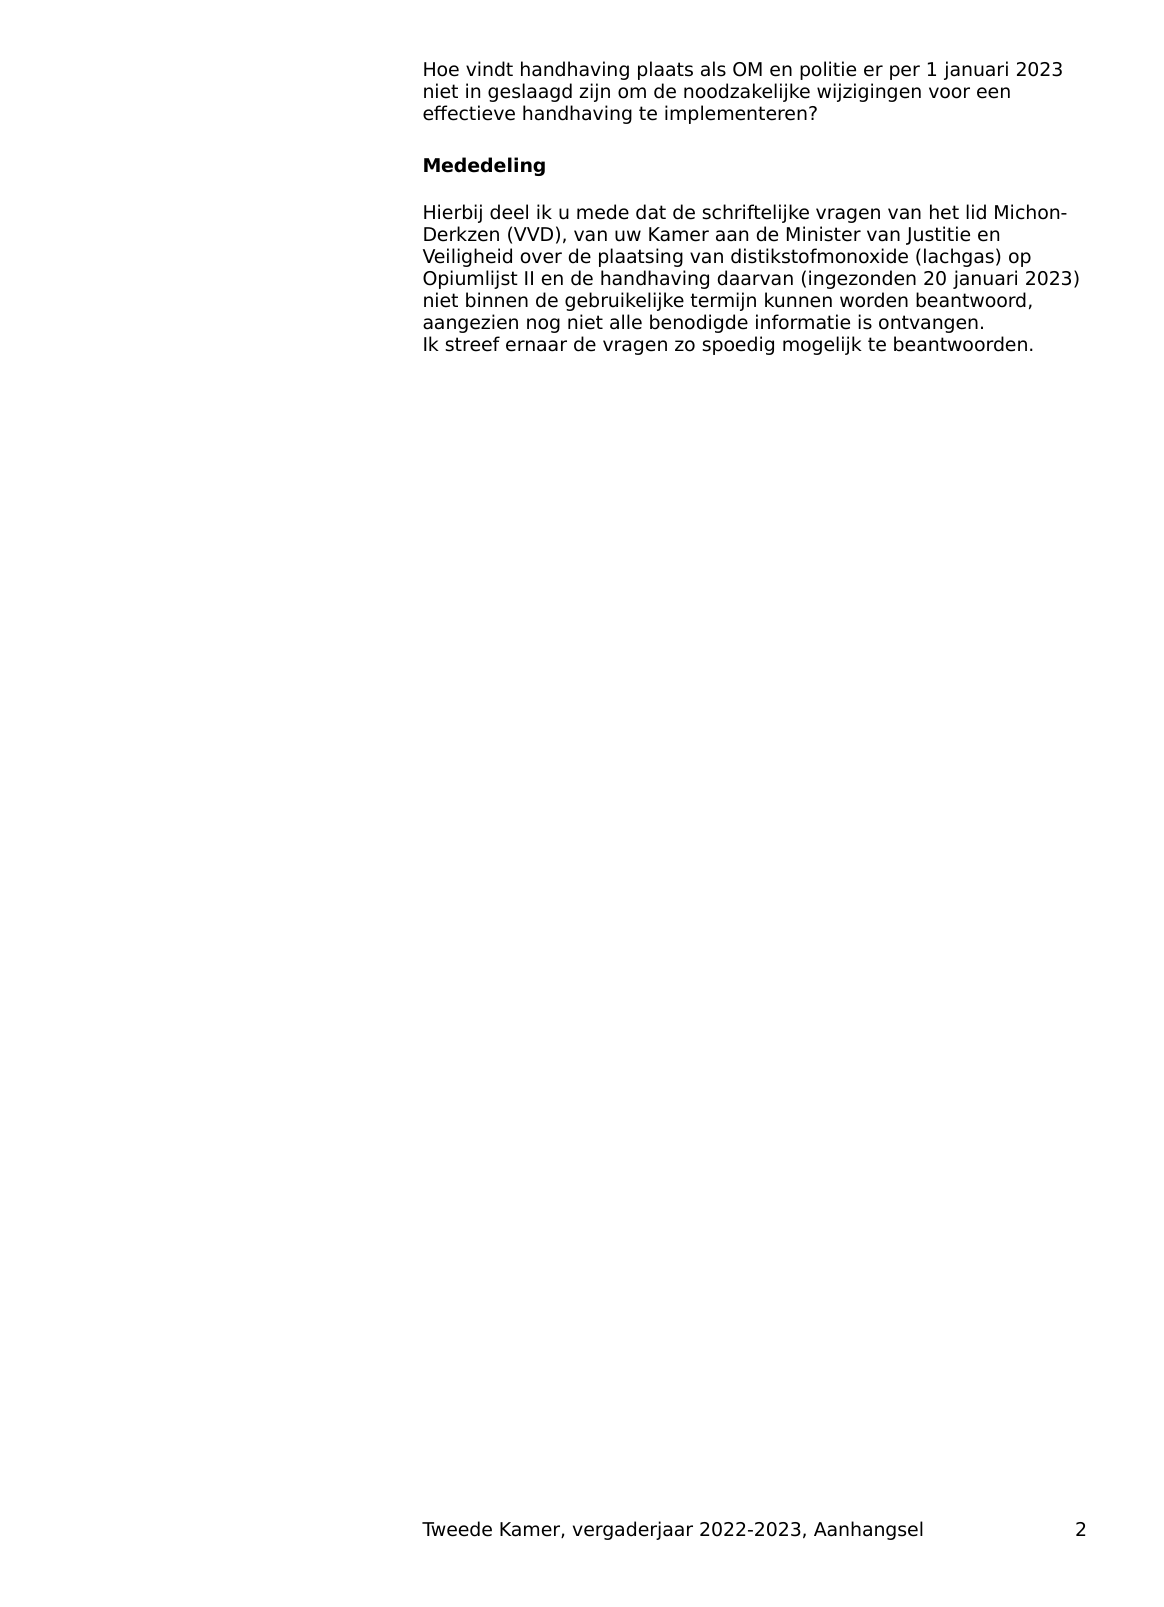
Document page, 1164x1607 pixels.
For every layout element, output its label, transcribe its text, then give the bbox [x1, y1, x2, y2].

text Hoe vindt handhaving plaats als OM en politie er per 1 januari 2023 niet in geslaagd zijn om de noodzakelijke wijzigingen voor een effectieve handhaving te implementeren? [422, 59, 1087, 125]
text Hierbij deel ik u mede dat de schriftelijke vragen van het lid Michon-Derkzen (VVD), van uw Kamer aan de Minister van Justitie en Veiligheid over de plaatsing van distikstofmonoxide (lachgas) op Opiumlijst II en de handhaving daarvan (ingezonden 20 januari 2023) niet binnen de gebruikelijke termijn kunnen worden beantwoord, aangezien nog niet alle benodigde informatie is ontvangen. [422, 202, 1087, 334]
text Ik streef ernaar de vragen zo spoedig mogelijk te beantwoorden. [422, 334, 1087, 356]
subtitle Mededeling [422, 155, 1087, 177]
